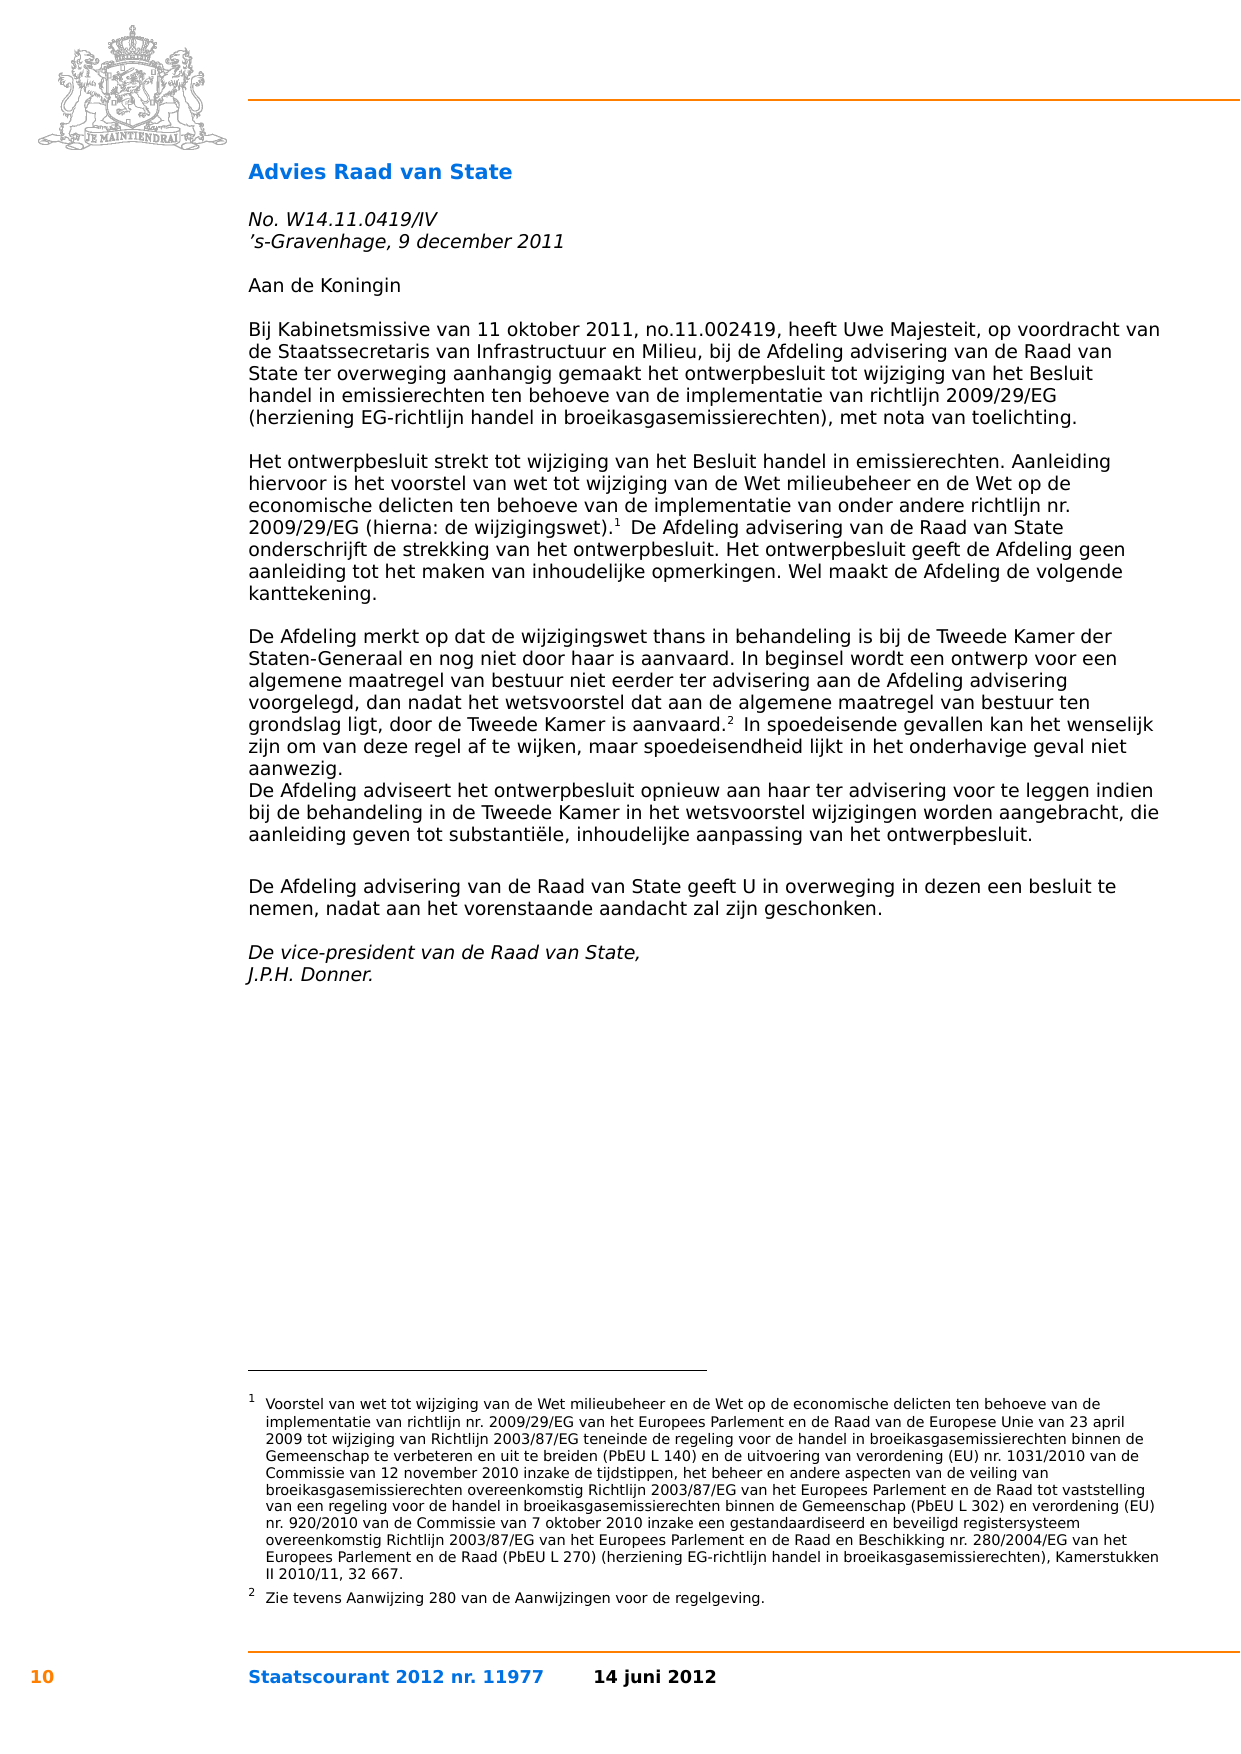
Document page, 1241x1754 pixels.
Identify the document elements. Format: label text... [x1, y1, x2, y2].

text De Afdeling adviseert het ontwerpbesluit opnieuw aan haar ter advisering voor te leggen indien bij de behandeling in de Tweede Kamer in het wetsvoorstel wijzigingen worden aangebracht, die aanleiding geven tot substantiële, inhoudelijke aanpassing van het ontwerpbesluit. [248, 780, 1163, 846]
text ’s-Gravenhage, 9 december 2011 [248, 231, 1163, 253]
text No. W14.11.0419/IV [248, 209, 1163, 231]
subtitle Advies Raad van State [248, 160, 1163, 184]
text Zie tevens Aanwijzing 280 van de Aanwijzingen voor de regelgeving. [248, 1586, 1163, 1608]
text Bij Kabinetsmissive van 11 oktober 2011, no.11.002419, heeft Uwe Majesteit, op voordracht van de Staatssecretaris van Infrastructuur en Milieu, bij de Afdeling advisering van de Raad van State ter overweging aanhangig gemaakt het ontwerpbesluit tot wijziging van het Besluit handel in emissierechten ten behoeve van de implementatie van richtlijn 2009/29/EG (herziening EG-richtlijn handel in broeikasgasemissierechten), met nota van toelichting. [248, 319, 1163, 429]
text Voorstel van wet tot wijziging van de Wet milieubeheer en de Wet op de economische delicten ten behoeve van de implementatie van richtlijn nr. 2009/29/EG van het Europees Parlement en de Raad van de Europese Unie van 23 april 2009 tot wijziging van Richtlijn 2003/87/EG teneinde de regeling voor de handel in broeikasgasemissierechten binnen de Gemeenschap te verbeteren en uit te breiden (PbEU L 140) en de uitvoering van verordening (EU) nr. 1031/2010 van de Commissie van 12 november 2010 inzake de tijdstippen, het beheer en andere aspecten van de veiling van broeikasgasemissierechten overeenkomstig Richtlijn 2003/87/EG van het Europees Parlement en de Raad tot vaststelling van een regeling voor de handel in broeikasgasemissierechten binnen de Gemeenschap (PbEU L 302) en verordening (EU) nr. 920/2010 van de Commissie van 7 oktober 2010 inzake een gestandaardiseerd en beveiligd registersysteem overeenkomstig Richtlijn 2003/87/EG van het Europees Parlement en de Raad en Beschikking nr. 280/2004/EG van het Europees Parlement en de Raad (PbEU L 270) (herziening EG-richtlijn handel in broeikasgasemissierechten), Kamerstukken II 2010/11, 32 667. [248, 1392, 1163, 1583]
text De Afdeling merkt op dat de wijzigingswet thans in behandeling is bij de Tweede Kamer der Staten-Generaal en nog niet door haar is aanvaard. In beginsel wordt een ontwerp voor een algemene maatregel van bestuur niet eerder ter advisering aan de Afdeling advisering voorgelegd, dan nadat het wetsvoorstel dat aan de algemene maatregel van bestuur ten grondslag ligt, door de Tweede Kamer is aanvaard. In spoedeisende gevallen kan het wenselijk zijn om van deze regel af te wijken, maar spoedeisendheid lijkt in het onderhavige geval niet aanwezig. [248, 626, 1163, 780]
text De Afdeling advisering van de Raad van State geeft U in overweging in dezen een besluit te nemen, nadat aan het vorenstaande aandacht zal zijn geschonken. [248, 876, 1163, 920]
text De vice-president van de Raad van State, J.P.H. Donner. [248, 942, 1163, 986]
text Aan de Koningin [248, 275, 1163, 297]
text Het ontwerpbesluit strekt tot wijziging van het Besluit handel in emissierechten. Aanleiding hiervoor is het voorstel van wet tot wijziging van de Wet milieubeheer en de Wet op de economische delicten ten behoeve van de implementatie van onder andere richtlijn nr. 2009/29/EG (hierna: de wijzigingswet). De Afdeling advisering van de Raad van State onderschrijft de strekking van het ontwerpbesluit. Het ontwerpbesluit geeft de Afdeling geen aanleiding tot het maken van inhoudelijke opmerkingen. Wel maakt de Afdeling de volgende kanttekening. [248, 451, 1163, 604]
picture [38, 25, 227, 150]
